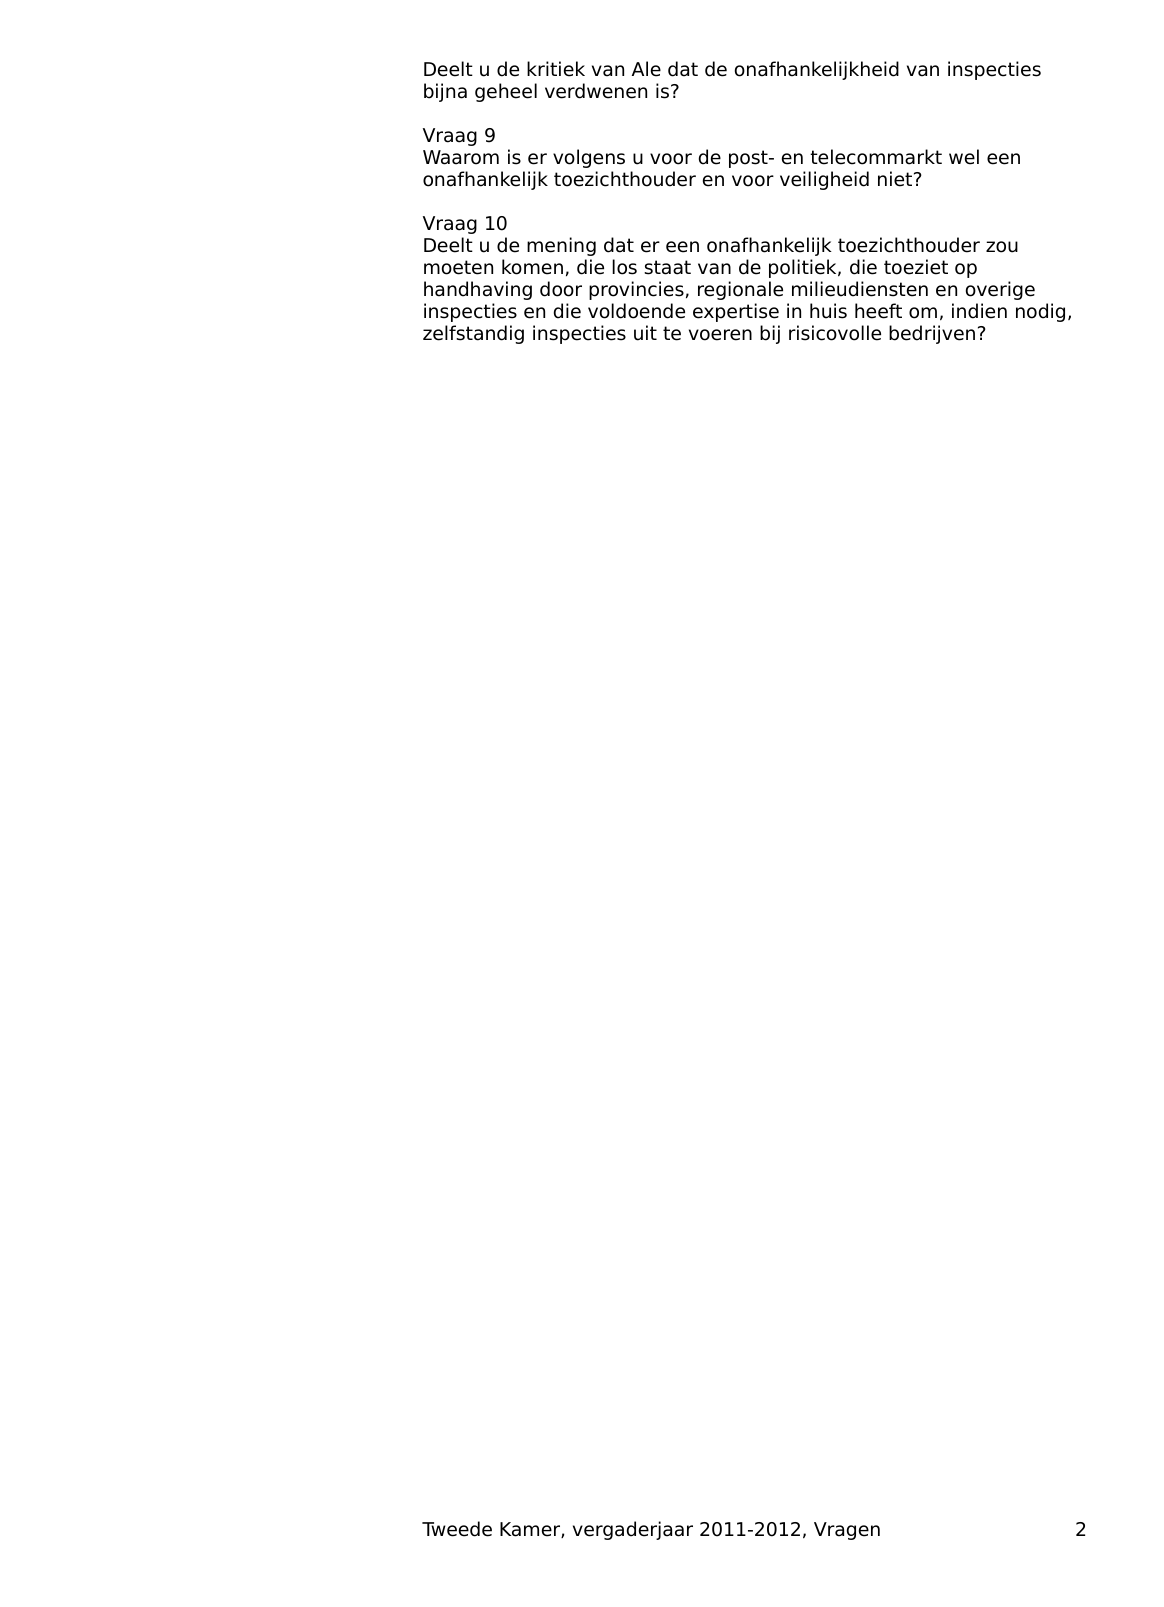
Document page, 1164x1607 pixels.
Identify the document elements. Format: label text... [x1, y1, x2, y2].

text Vraag 10 [422, 213, 1087, 235]
text Deelt u de mening dat er een onafhankelijk toezichthouder zou moeten komen, die los staat van de politiek, die toeziet op handhaving door provincies, regionale milieudiensten en overige inspecties en die voldoende expertise in huis heeft om, indien nodig, zelfstandig inspecties uit te voeren bij risicovolle bedrijven? [422, 235, 1087, 345]
text Waarom is er volgens u voor de post- en telecommarkt wel een onafhankelijk toezichthouder en voor veiligheid niet? [422, 147, 1087, 191]
text Deelt u de kritiek van Ale dat de onafhankelijkheid van inspecties bijna geheel verdwenen is? [422, 59, 1087, 103]
text Vraag 9 [422, 125, 1087, 147]
